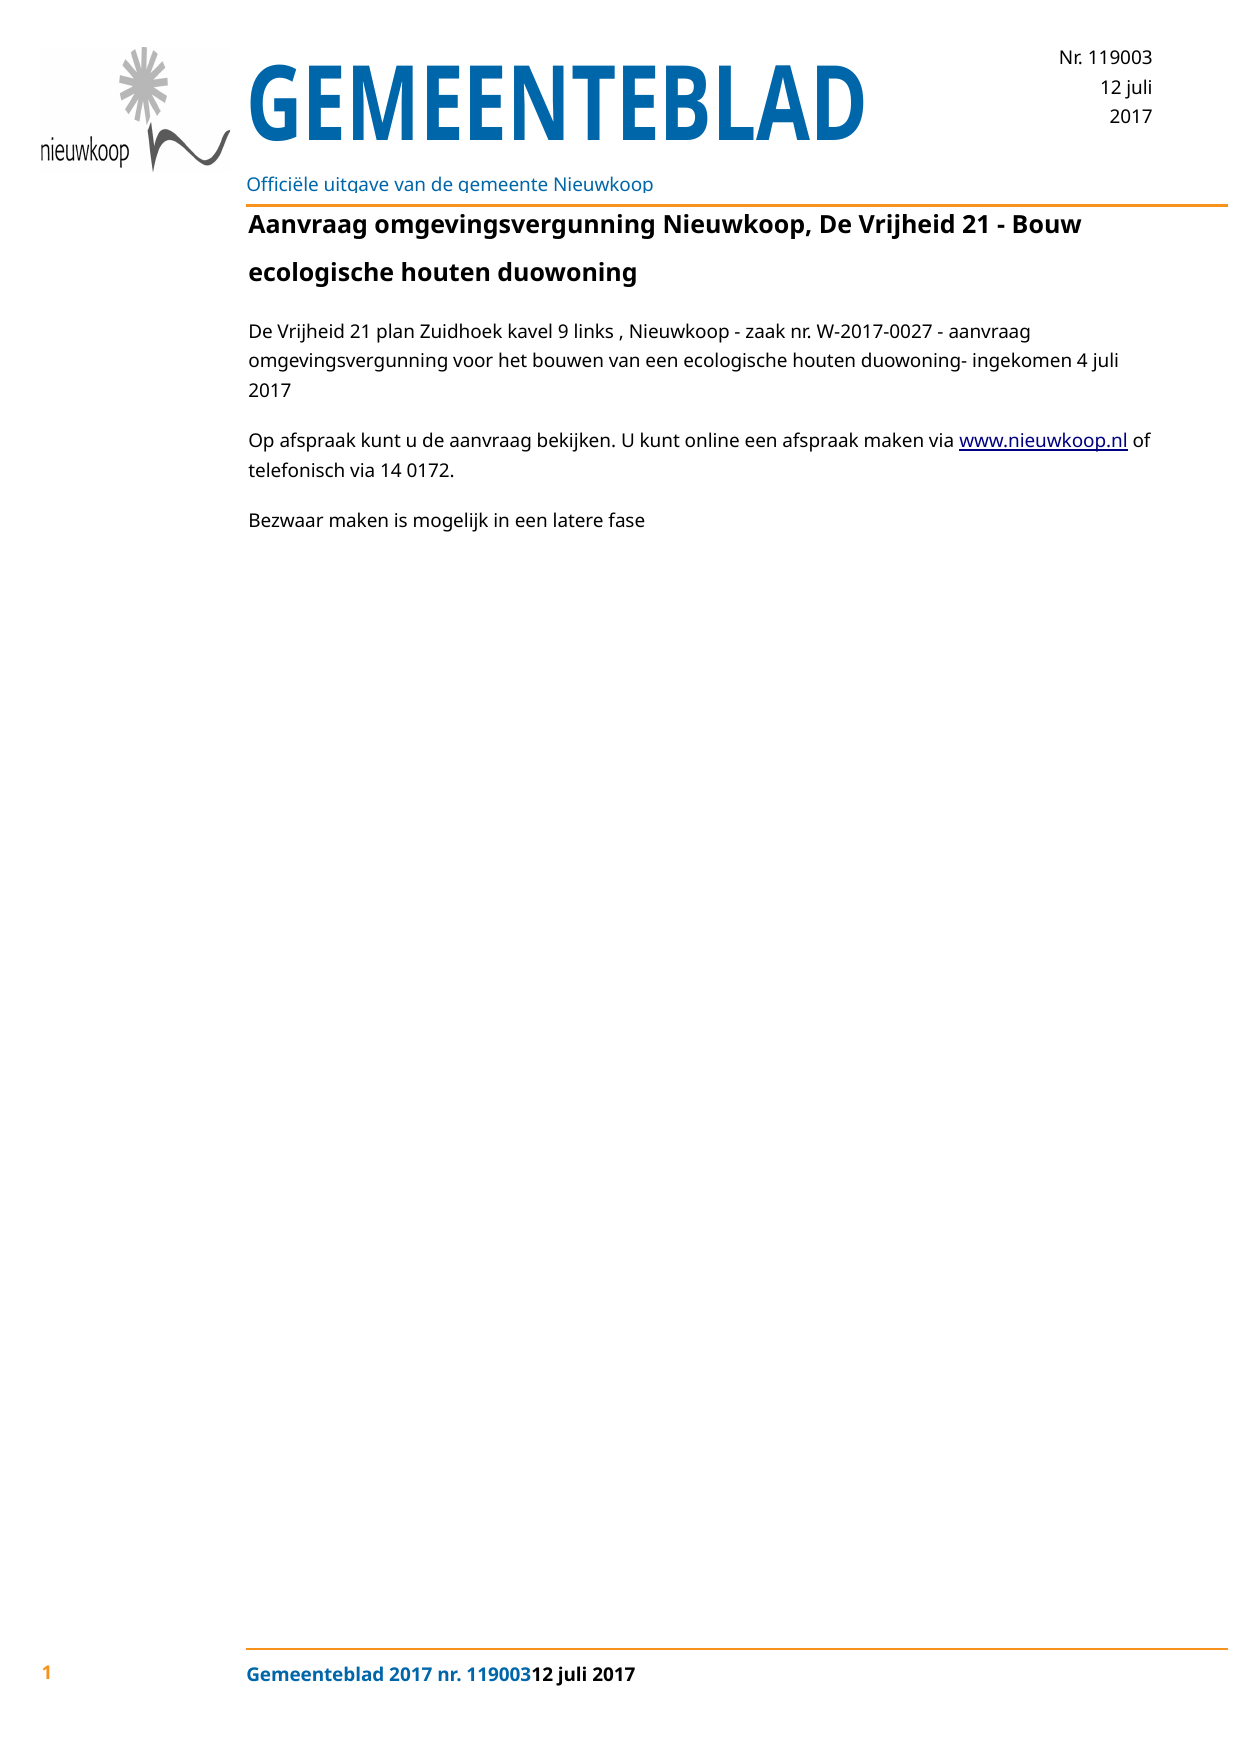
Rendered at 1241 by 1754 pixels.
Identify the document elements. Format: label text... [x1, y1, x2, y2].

text Bezwaar maken is mogelijk in een latere fase [248, 507, 1152, 533]
text De Vrijheid 21 plan Zuidhoek kavel 9 links , Nieuwkoop - zaak nr. W-2017-0027 - aanvraag omgevingsvergunning voor het bouwen van een ecologische houten duowoning- ingekomen 4 juli 2017 [248, 318, 1152, 403]
text Aanvraag omgevingsvergunning Nieuwkoop, De Vrijheid 21 - Bouw ecologische houten duowoning [248, 207, 1152, 288]
text Op afspraak kunt u de aanvraag bekijken. U kunt online een afspraak maken via www.nieuwkoop.nl of telefonisch via 14 0172. [248, 427, 1152, 483]
picture [41, 47, 231, 172]
